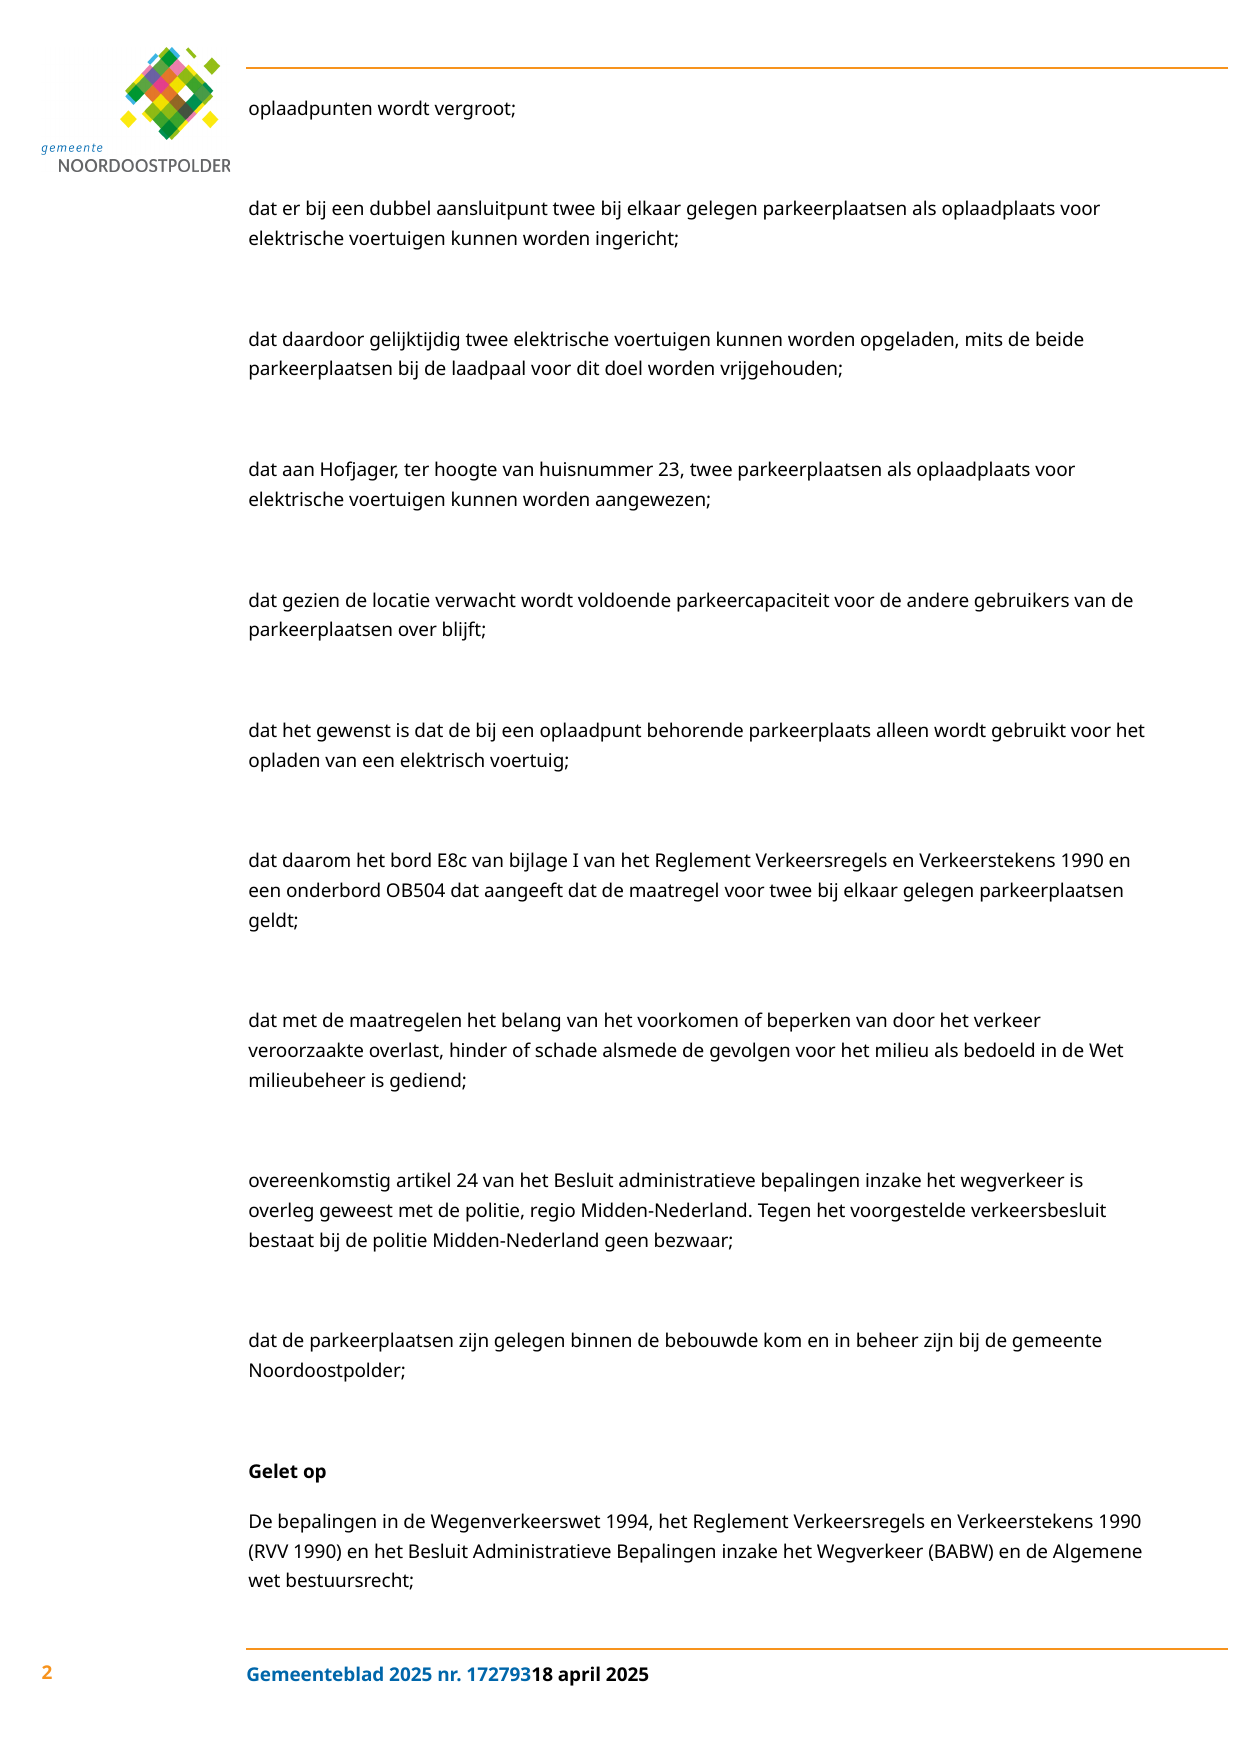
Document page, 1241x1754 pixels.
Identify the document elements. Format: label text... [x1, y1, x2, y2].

text dat daardoor gelijktijdig twee elektrische voertuigen kunnen worden opgeladen, mits de beide parkeerplaatsen bij de laadpaal voor dit doel worden vrijgehouden; [248, 326, 1152, 381]
text overeenkomstig artikel 24 van het Besluit administratieve bepalingen inzake het wegverkeer is overleg geweest met de politie, regio Midden-Nederland. Tegen het voorgestelde verkeersbesluit bestaat bij de politie Midden-Nederland geen bezwaar; [248, 1168, 1152, 1253]
text dat er bij een dubbel aansluitpunt twee bij elkaar gelegen parkeerplaatsen als oplaadplaats voor elektrische voertuigen kunnen worden ingericht; [248, 196, 1152, 251]
text De bepalingen in de Wegenverkeerswet 1994, het Reglement Verkeersregels en Verkeerstekens 1990 (RVV 1990) en het Besluit Administratieve Bepalingen inzake het Wegverkeer (BABW) en de Algemene wet bestuursrecht; [248, 1508, 1152, 1593]
text dat aan Hofjager, ter hoogte van huisnummer 23, twee parkeerplaatsen als oplaadplaats voor elektrische voertuigen kunnen worden aangewezen; [248, 456, 1152, 512]
text dat daarom het bord E8c van bijlage I van het Reglement Verkeersregels en Verkeerstekens 1990 en een onderbord OB504 dat aangeeft dat de maatregel voor twee bij elkaar gelegen parkeerplaatsen geldt; [248, 848, 1152, 933]
text dat de parkeerplaatsen zijn gelegen binnen de bebouwde kom en in beheer zijn bij de gemeente Noordoostpolder; [248, 1328, 1152, 1383]
text dat met de maatregelen het belang van het voorkomen of beperken van door het verkeer veroorzaakte overlast, hinder of schade alsmede de gevolgen voor het milieu als bedoeld in de Wet milieubeheer is gediend; [248, 1008, 1152, 1093]
picture [41, 47, 231, 172]
text dat gezien de locatie verwacht wordt voldoende parkeercapaciteit voor de andere gebruikers van de parkeerplaatsen over blijft; [248, 587, 1152, 642]
text dat het gewenst is dat de bij een oplaadpunt behorende parkeerplaats alleen wordt gebruikt voor het opladen van een elektrisch voertuig; [248, 717, 1152, 773]
text Gelet op [248, 1458, 1152, 1484]
text oplaadpunten wordt vergroot; [248, 95, 1152, 121]
